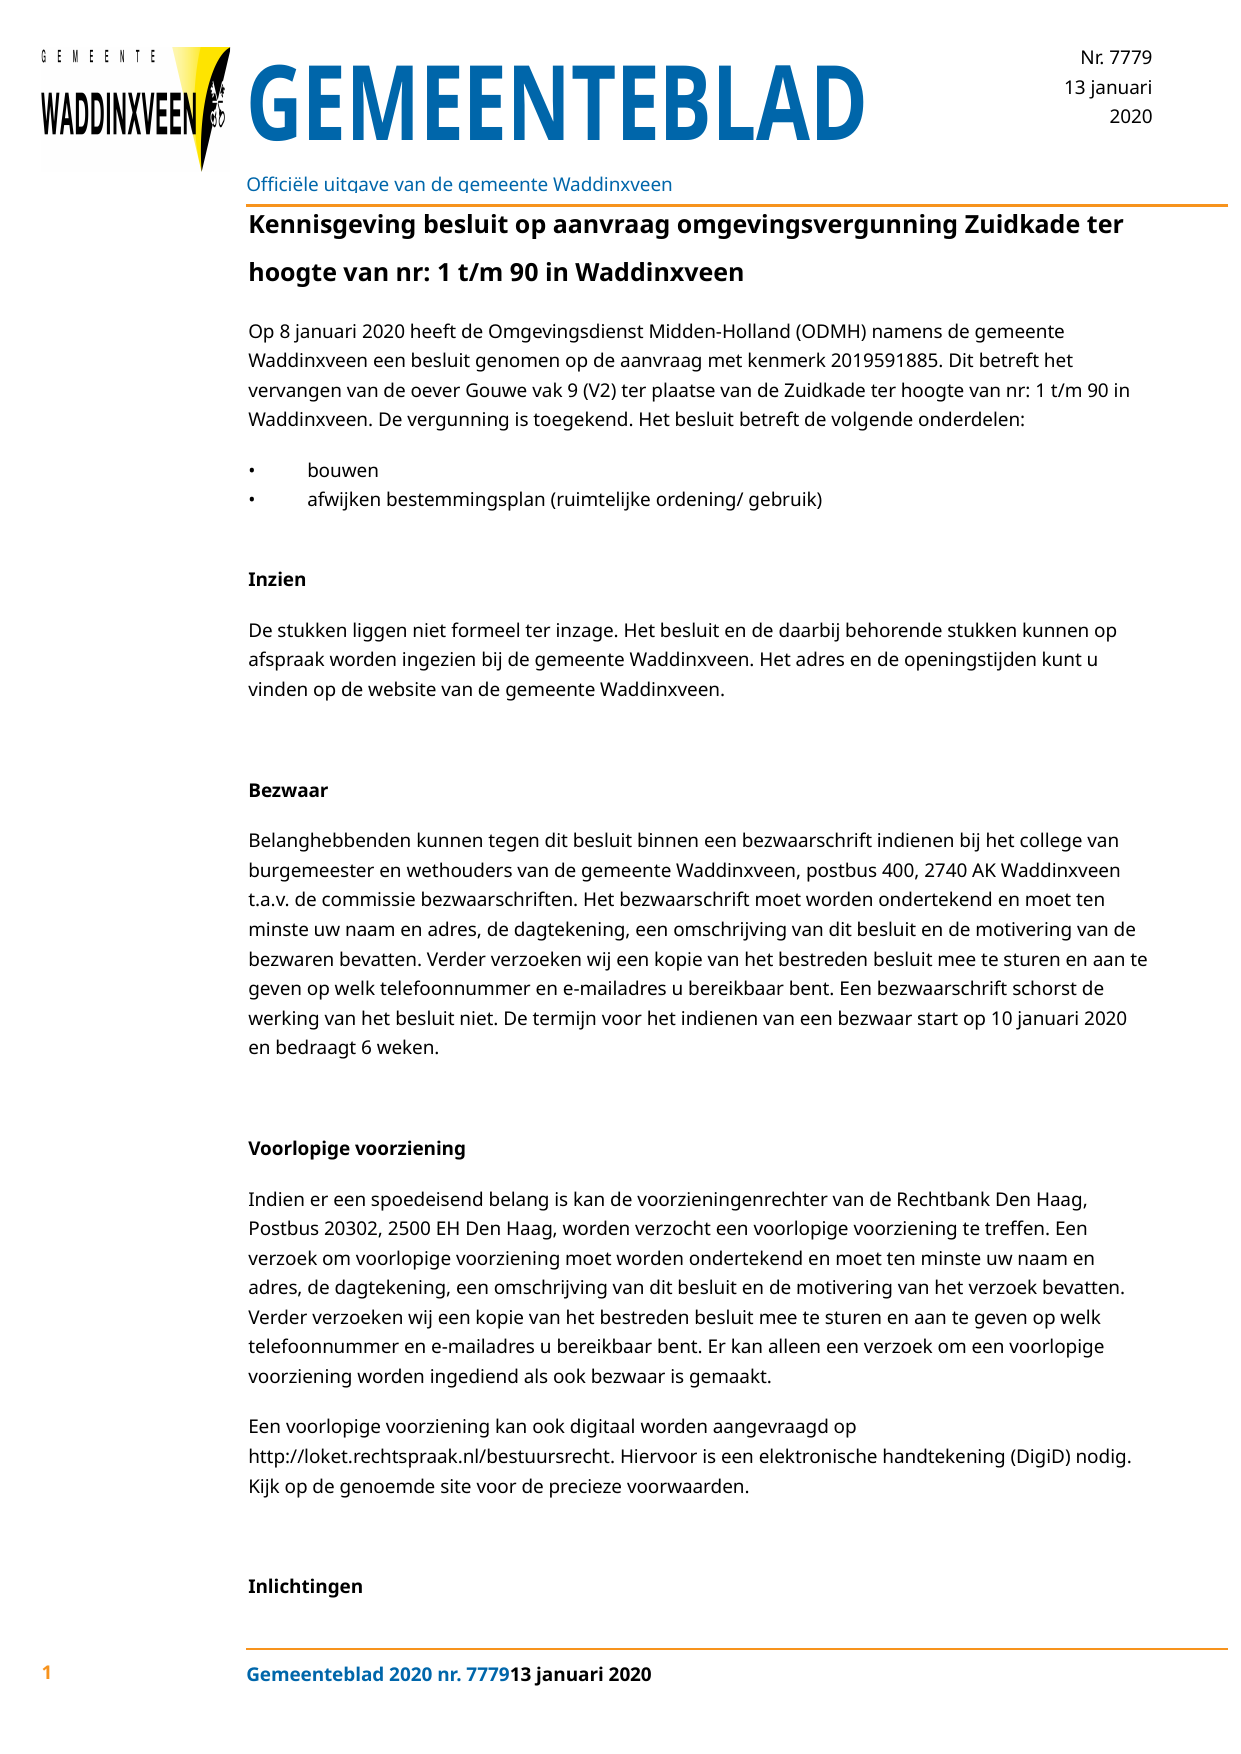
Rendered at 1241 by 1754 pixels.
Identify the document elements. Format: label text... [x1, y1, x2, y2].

picture [41, 47, 231, 172]
text Kennisgeving besluit op aanvraag omgevingsvergunning Zuidkade ter hoogte van nr: 1 t/m 90 in Waddinxveen [248, 207, 1152, 288]
text Een voorlopige voorziening kan ook digitaal worden aangevraagd op http://loket.rechtspraak.nl/bestuursrecht. Hiervoor is een elektronische handtekening (DigiD) nodig. Kijk op de genoemde site voor de precieze voorwaarden. [248, 1414, 1152, 1499]
text Bezwaar [248, 777, 1152, 803]
text Inzien [248, 567, 1152, 592]
text De stukken liggen niet formeel ter inzage. Het besluit en de daarbij behorende stukken kunnen op afspraak worden ingezien bij de gemeente Waddinxveen. Het adres en de openingstijden kunt u vinden op de website van de gemeente Waddinxveen. [248, 617, 1152, 702]
text Voorlopige voorziening [248, 1135, 1152, 1161]
list bouwen [248, 457, 1152, 483]
text Indien er een spoedeisend belang is kan de voorzieningenrechter van de Rechtbank Den Haag, Postbus 20302, 2500 EH Den Haag, worden verzocht een voorlopige voorziening te treffen. Een verzoek om voorlopige voorziening moet worden ondertekend en moet ten minste uw naam en adres, de dagtekening, een omschrijving van dit besluit en de motivering van het verzoek bevatten. Verder verzoeken wij een kopie van het bestreden besluit mee te sturen en aan te geven op welk telefoonnummer en e-mailadres u bereikbaar bent. Er kan alleen een verzoek om een voorlopige voorziening worden ingediend als ook bezwaar is gemaakt. [248, 1186, 1152, 1389]
text Belanghebbenden kunnen tegen dit besluit binnen een bezwaarschrift indienen bij het college van burgemeester en wethouders van de gemeente Waddinxveen, postbus 400, 2740 AK Waddinxveen t.a.v. de commissie bezwaarschriften. Het bezwaarschrift moet worden ondertekend en moet ten minste uw naam en adres, de dagtekening, een omschrijving van dit besluit en de motivering van de bezwaren bevatten. Verder verzoeken wij een kopie van het bestreden besluit mee te sturen en aan te geven op welk telefoonnummer en e-mailadres u bereikbaar bent. Een bezwaarschrift schorst de werking van het besluit niet. De termijn voor het indienen van een bezwaar start op 10 januari 2020 en bedraagt 6 weken. [248, 827, 1152, 1060]
list afwijken bestemmingsplan (ruimtelijke ordening/ gebruik) [248, 487, 1152, 512]
text Op 8 januari 2020 heeft de Omgevingsdienst Midden-Holland (ODMH) namens de gemeente Waddinxveen een besluit genomen op de aanvraag met kenmerk 2019591885. Dit betreft het vervangen van de oever Gouwe vak 9 (V2) ter plaatse van de Zuidkade ter hoogte van nr: 1 t/m 90 in Waddinxveen. De vergunning is toegekend. Het besluit betreft de volgende onderdelen: [248, 318, 1152, 432]
text Inlichtingen [248, 1574, 1152, 1599]
